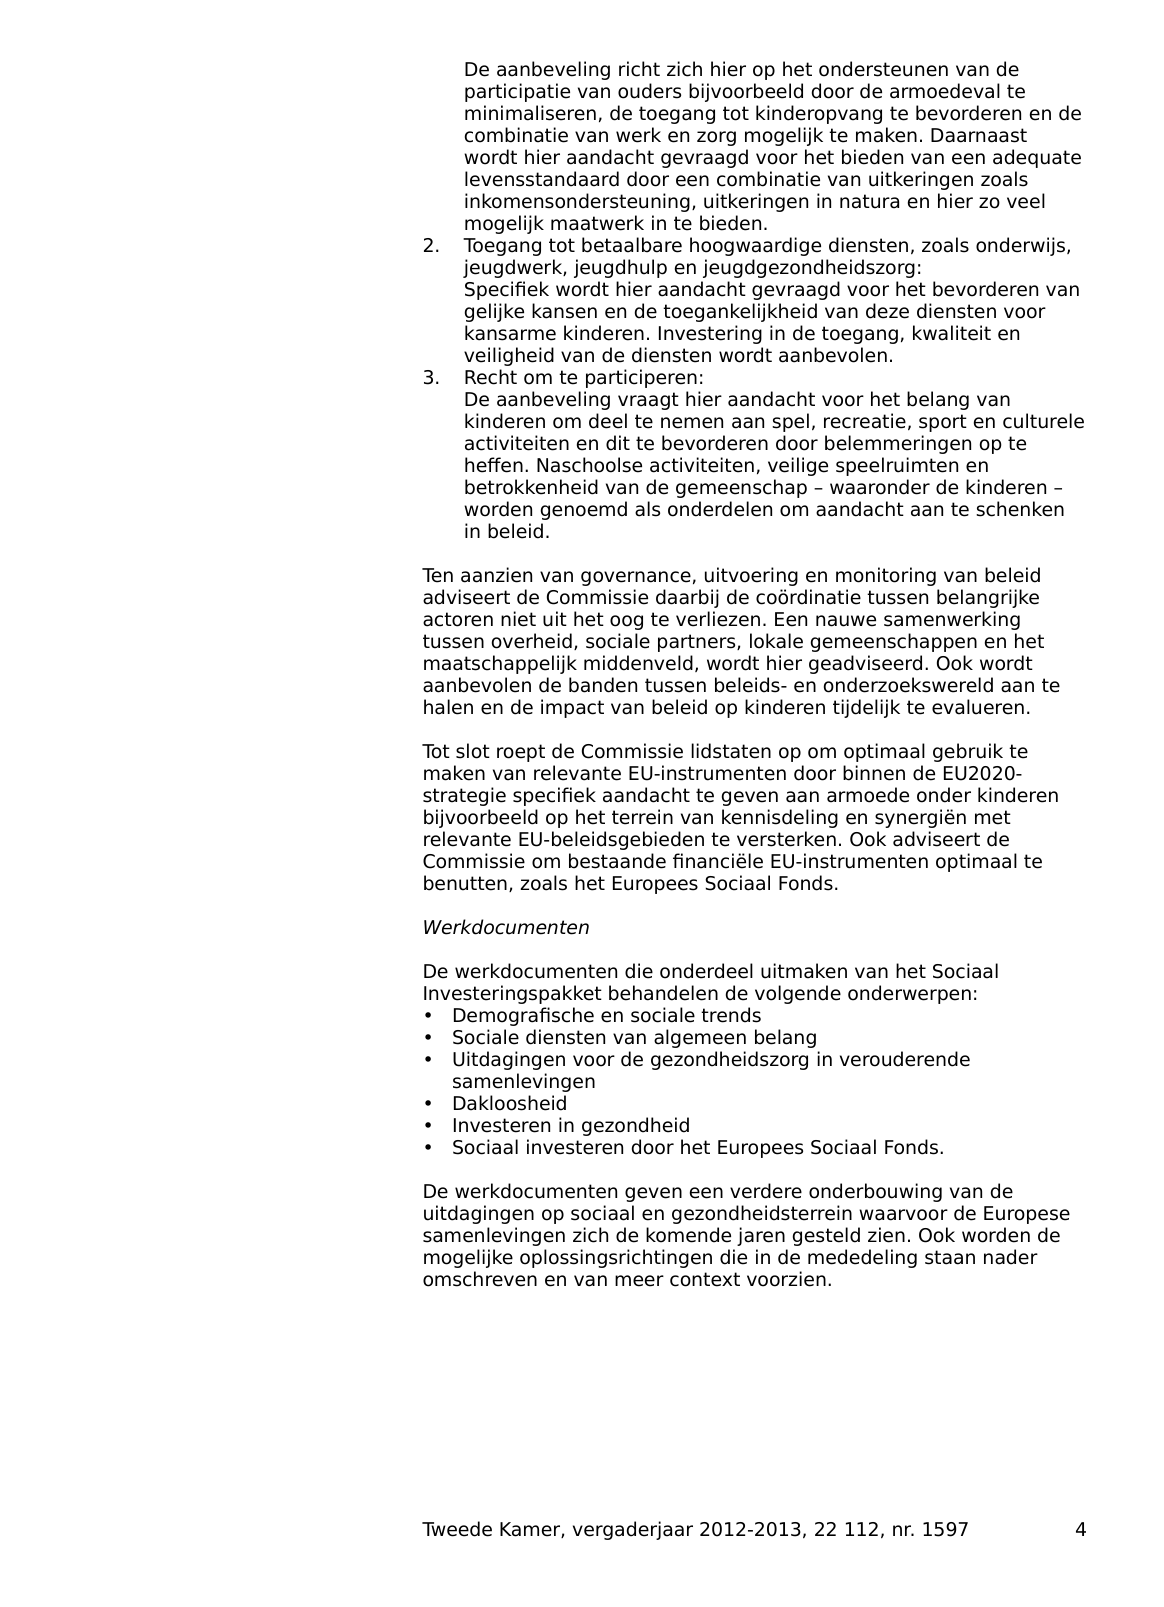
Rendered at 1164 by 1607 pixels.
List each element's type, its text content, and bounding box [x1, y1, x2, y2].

text Ten aanzien van governance, uitvoering en monitoring van beleid adviseert de Commissie daarbij de coördinatie tussen belangrijke actoren niet uit het oog te verliezen. Een nauwe samenwerking tussen overheid, sociale partners, lokale gemeenschappen en het maatschappelijk middenveld, wordt hier geadviseerd. Ook wordt aanbevolen de banden tussen beleids- en onderzoekswereld aan te halen en de impact van beleid op kinderen tijdelijk te evalueren. [422, 565, 1087, 719]
subtitle Werkdocumenten [422, 917, 1087, 939]
text • Sociale diensten van algemeen belang [422, 1027, 1087, 1049]
text De werkdocumenten geven een verdere onderbouwing van de uitdagingen op sociaal en gezondheidsterrein waarvoor de Europese samenlevingen zich de komende jaren gesteld zien. Ook worden de mogelijke oplossingsrichtingen die in de mededeling staan nader omschreven en van meer context voorzien. [422, 1181, 1087, 1291]
text 2. Toegang tot betaalbare hoogwaardige diensten, zoals onderwijs, jeugdwerk, jeugdhulp en jeugdgezondheidszorg: [422, 235, 1087, 279]
text 3. Recht om te participeren: [422, 367, 1087, 389]
text De werkdocumenten die onderdeel uitmaken van het Sociaal Investeringspakket behandelen de volgende onderwerpen: [422, 961, 1087, 1005]
text De aanbeveling richt zich hier op het ondersteunen van de participatie van ouders bijvoorbeeld door de armoedeval te minimaliseren, de toegang tot kinderopvang te bevorderen en de combinatie van werk en zorg mogelijk te maken. Daarnaast wordt hier aandacht gevraagd voor het bieden van een adequate levensstandaard door een combinatie van uitkeringen zoals inkomensondersteuning, uitkeringen in natura en hier zo veel mogelijk maatwerk in te bieden. [464, 59, 1087, 235]
text • Investeren in gezondheid [422, 1115, 1087, 1137]
text • Sociaal investeren door het Europees Sociaal Fonds. [422, 1137, 1087, 1159]
text Specifiek wordt hier aandacht gevraagd voor het bevorderen van gelijke kansen en de toegankelijkheid van deze diensten voor kansarme kinderen. Investering in de toegang, kwaliteit en veiligheid van de diensten wordt aanbevolen. [464, 279, 1087, 367]
text • Demografische en sociale trends [422, 1005, 1087, 1027]
text • Uitdagingen voor de gezondheidszorg in verouderende samenlevingen [422, 1049, 1087, 1093]
text Tot slot roept de Commissie lidstaten op om optimaal gebruik te maken van relevante EU-instrumenten door binnen de EU2020-strategie specifiek aandacht te geven aan armoede onder kinderen bijvoorbeeld op het terrein van kennisdeling en synergiën met relevante EU-beleidsgebieden te versterken. Ook adviseert de Commissie om bestaande financiële EU-instrumenten optimaal te benutten, zoals het Europees Sociaal Fonds. [422, 741, 1087, 895]
text De aanbeveling vraagt hier aandacht voor het belang van kinderen om deel te nemen aan spel, recreatie, sport en culturele activiteiten en dit te bevorderen door belemmeringen op te heffen. Naschoolse activiteiten, veilige speelruimten en betrokkenheid van de gemeenschap – waaronder de kinderen – worden genoemd als onderdelen om aandacht aan te schenken in beleid. [464, 389, 1087, 543]
text • Dakloosheid [422, 1093, 1087, 1115]
